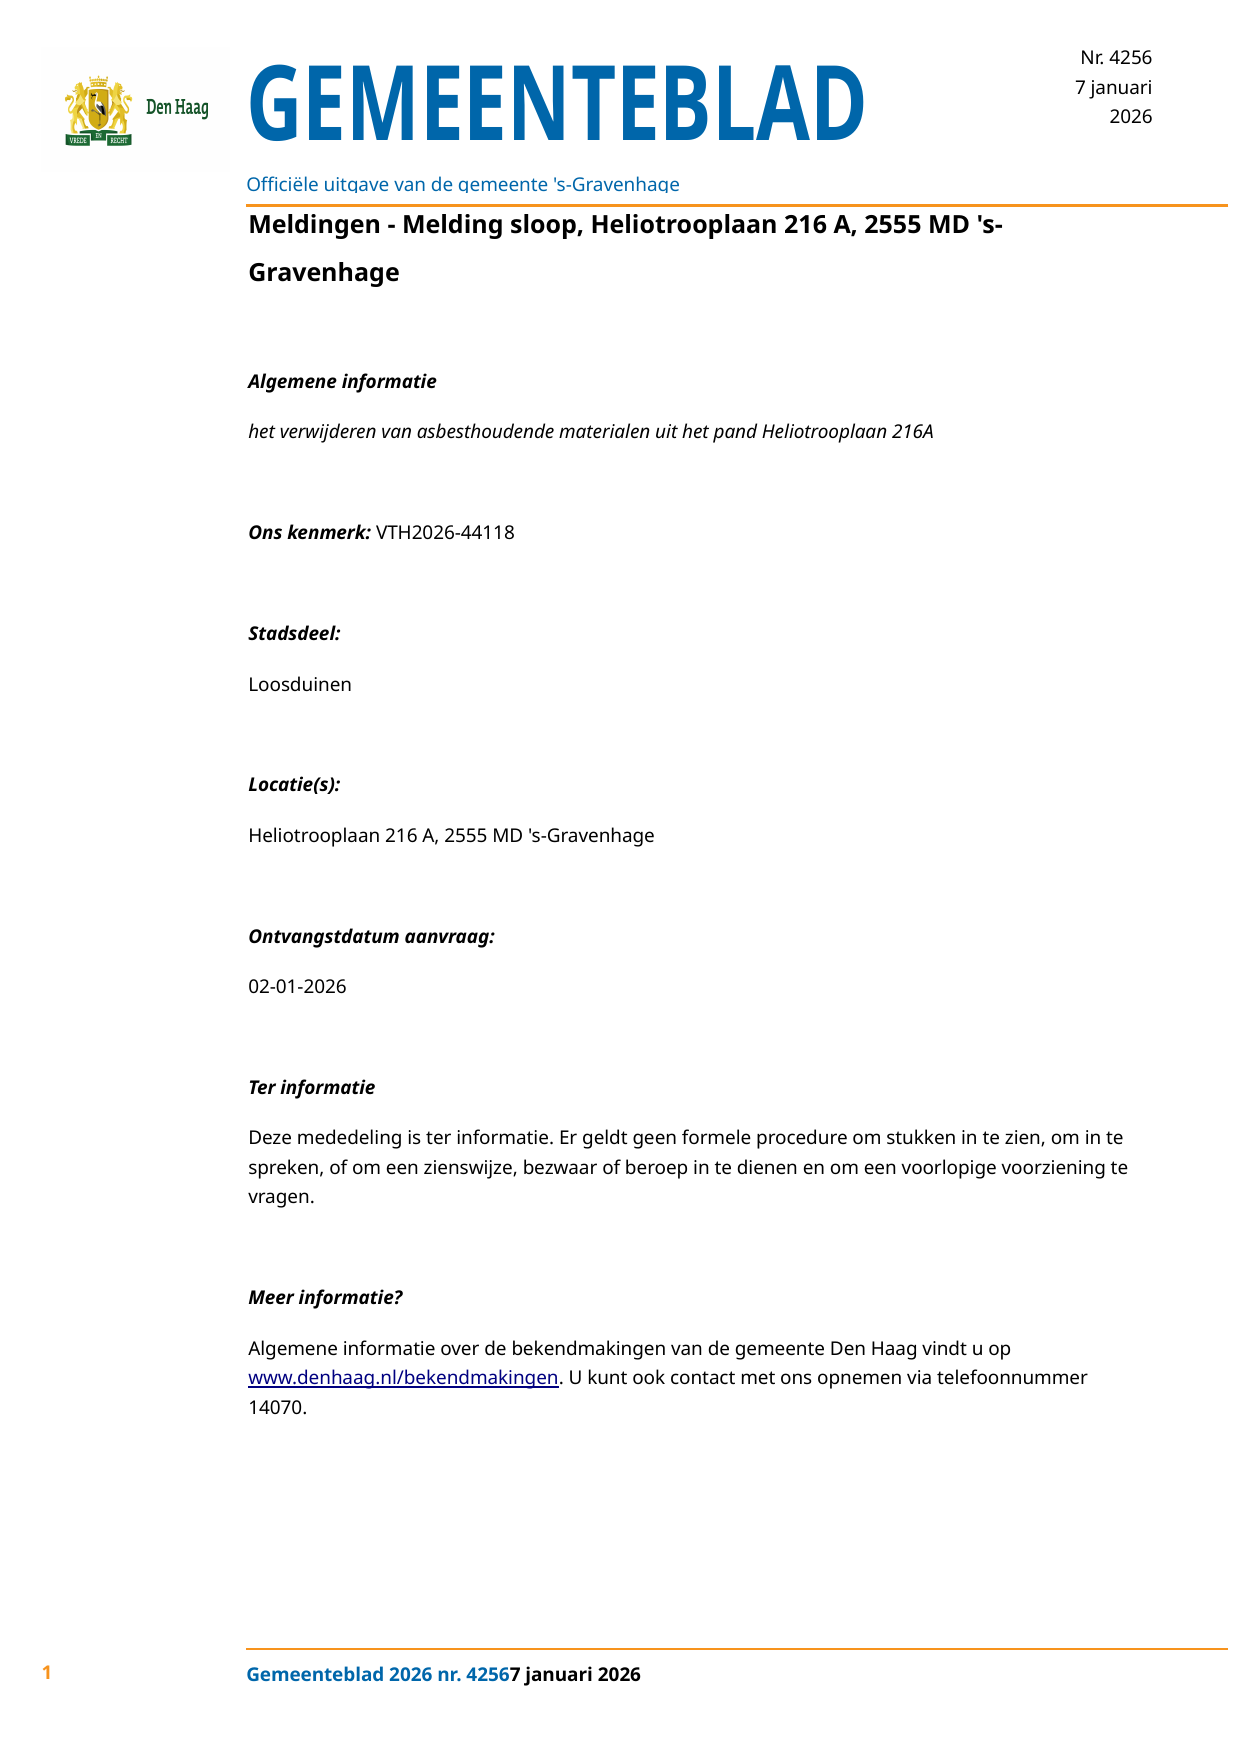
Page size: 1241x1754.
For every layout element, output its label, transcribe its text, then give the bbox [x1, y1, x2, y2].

text Meer informatie? [248, 1284, 1152, 1310]
text Algemene informatie [248, 368, 1152, 394]
text Deze mededeling is ter informatie. Er geldt geen formele procedure om stukken in te zien, om in te spreken, of om een zienswijze, bezwaar of beroep in te dienen en om een voorlopige voorziening te vragen. [248, 1124, 1152, 1209]
text 02-01-2026 [248, 973, 1152, 999]
text Ontvangstdatum aanvraag: [248, 923, 1152, 949]
picture [41, 47, 231, 172]
text Heliotrooplaan 216 A, 2555 MD 's-Gravenhage [248, 822, 1152, 848]
text Stadsdeel: [248, 620, 1152, 646]
text Loosduinen [248, 671, 1152, 697]
text Locatie(s): [248, 772, 1152, 797]
text Algemene informatie over de bekendmakingen van de gemeente Den Haag vindt u op www.denhaag.nl/bekendmakingen. U kunt ook contact met ons opnemen via telefoonnummer 14070. [248, 1335, 1152, 1420]
text Ter informatie [248, 1074, 1152, 1100]
text het verwijderen van asbesthoudende materialen uit het pand Heliotrooplaan 216A [248, 419, 1152, 444]
text Meldingen - Melding sloop, Heliotrooplaan 216 A, 2555 MD 's-Gravenhage [248, 207, 1152, 288]
text Ons kenmerk: VTH2026-44118 [248, 519, 1152, 545]
